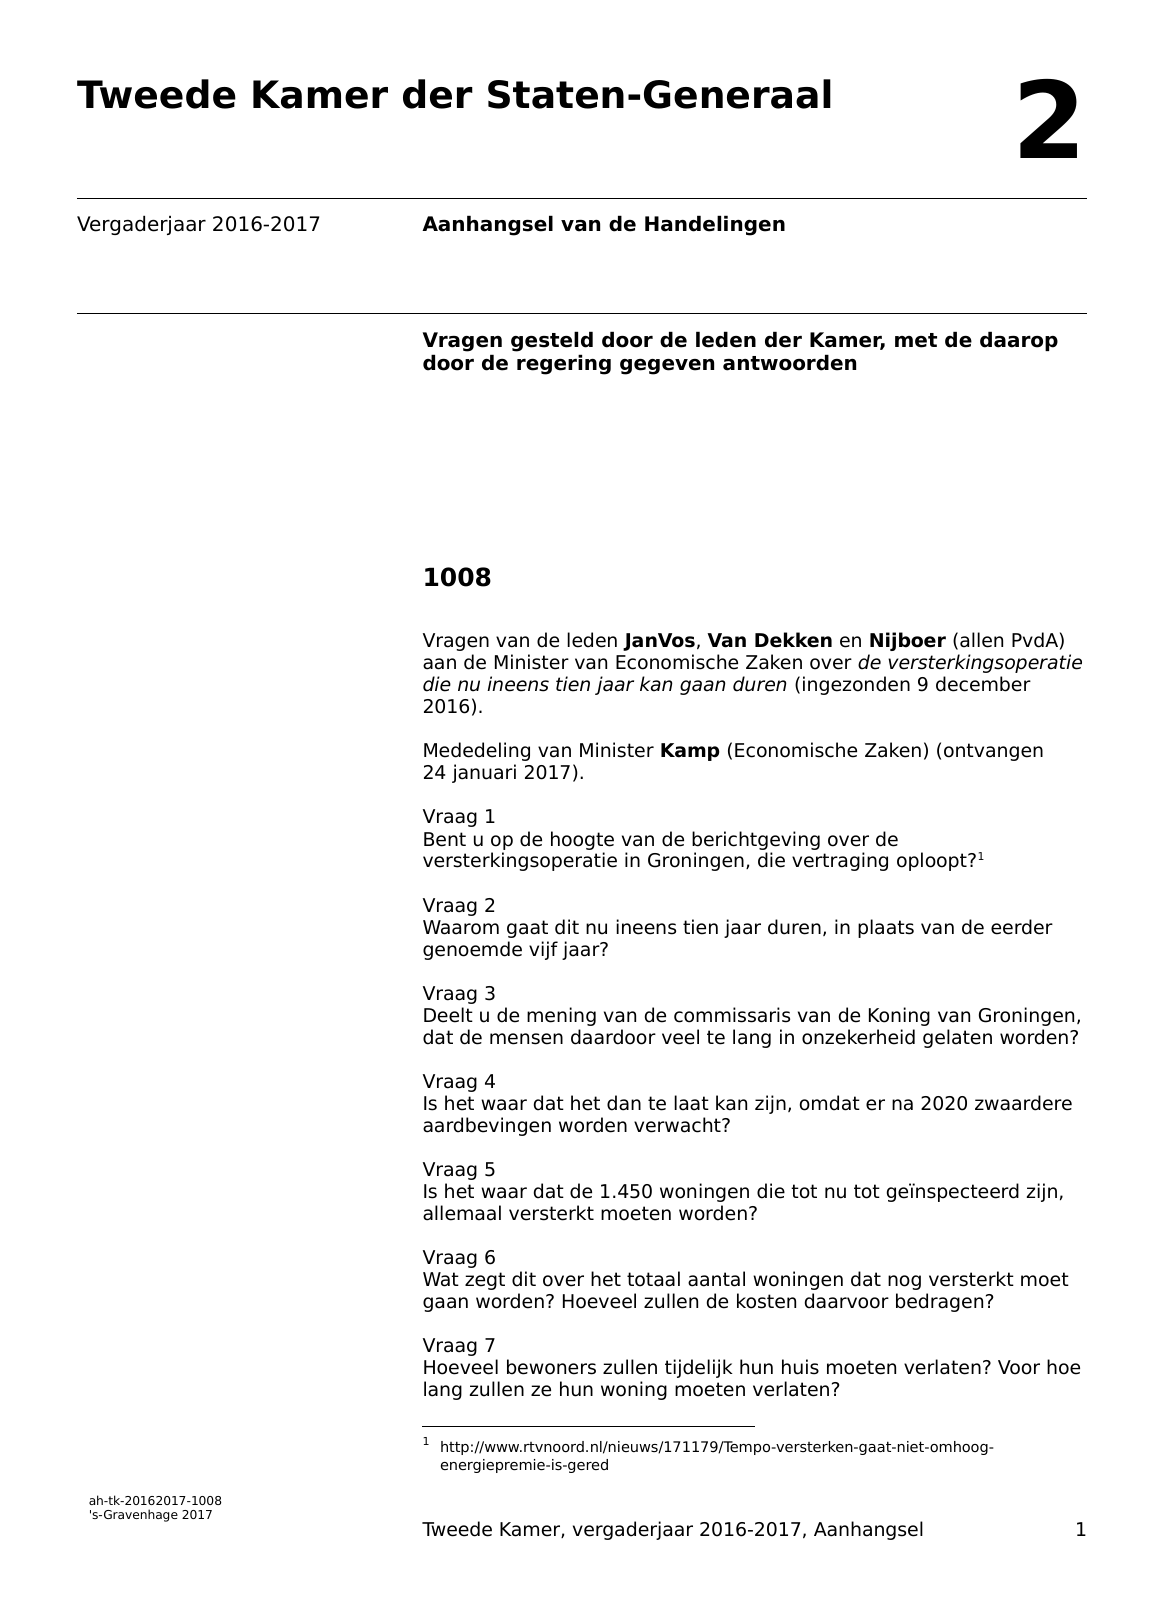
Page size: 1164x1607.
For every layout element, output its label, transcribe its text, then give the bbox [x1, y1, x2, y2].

table_header 2 [886, 59, 1087, 198]
text Vraag 5 [422, 1159, 1087, 1181]
text Vraag 1 [422, 806, 1087, 828]
text Vraag 7 [422, 1335, 1087, 1357]
table_cell [77, 314, 422, 375]
text Mededeling van Minister Kamp (Economische Zaken) (ontvangen 24 januari 2017). [422, 740, 1087, 784]
text Vraag 2 [422, 894, 1087, 917]
table_header Tweede Kamer der Staten-Generaal [77, 59, 886, 198]
text http://www.rtvnoord.nl/nieuws/171179/Tempo-versterken-gaat-niet-omhoog-energiepremie-is-gered [422, 1435, 1087, 1474]
text Hoeveel bewoners zullen tijdelijk hun huis moeten verlaten? Voor hoe lang zullen ze hun woning moeten verlaten? [422, 1357, 1087, 1401]
text Vraag 4 [422, 1071, 1087, 1093]
table_cell Vragen gesteld door de leden der Kamer, met de daarop door de regering gegeven antwoorden [422, 314, 1087, 375]
text Is het waar dat de 1.450 woningen die tot nu tot geïnspecteerd zijn, allemaal versterkt moeten worden? [422, 1181, 1087, 1225]
text Vraag 3 [422, 983, 1087, 1005]
text 's-Gravenhage 2017 [88, 1508, 323, 1522]
table_cell Vergaderjaar 2016-2017 [77, 199, 422, 313]
text Waarom gaat dit nu ineens tien jaar duren, in plaats van de eerder genoemde vijf jaar? [422, 917, 1087, 961]
text Wat zegt dit over het totaal aantal woningen dat nog versterkt moet gaan worden? Hoeveel zullen de kosten daarvoor bedragen? [422, 1269, 1087, 1313]
text Vragen van de leden JanVos, Van Dekken en Nijboer (allen PvdA) aan de Minister van Economische Zaken over de versterkingsoperatie die nu ineens tien jaar kan gaan duren (ingezonden 9 december 2016). [422, 630, 1087, 718]
table_cell Aanhangsel van de Handelingen [422, 199, 1087, 313]
text 1008 [422, 563, 1087, 592]
text Is het waar dat het dan te laat kan zijn, omdat er na 2020 zwaardere aardbevingen worden verwacht? [422, 1093, 1087, 1137]
text Vraag 6 [422, 1247, 1087, 1269]
text Bent u op de hoogte van de berichtgeving over de versterkingsoperatie in Groningen, die vertraging oploopt? [422, 828, 1087, 872]
text ah-tk-20162017-1008 [88, 1494, 323, 1508]
text Deelt u de mening van de commissaris van de Koning van Groningen, dat de mensen daardoor veel te lang in onzekerheid gelaten worden? [422, 1005, 1087, 1049]
